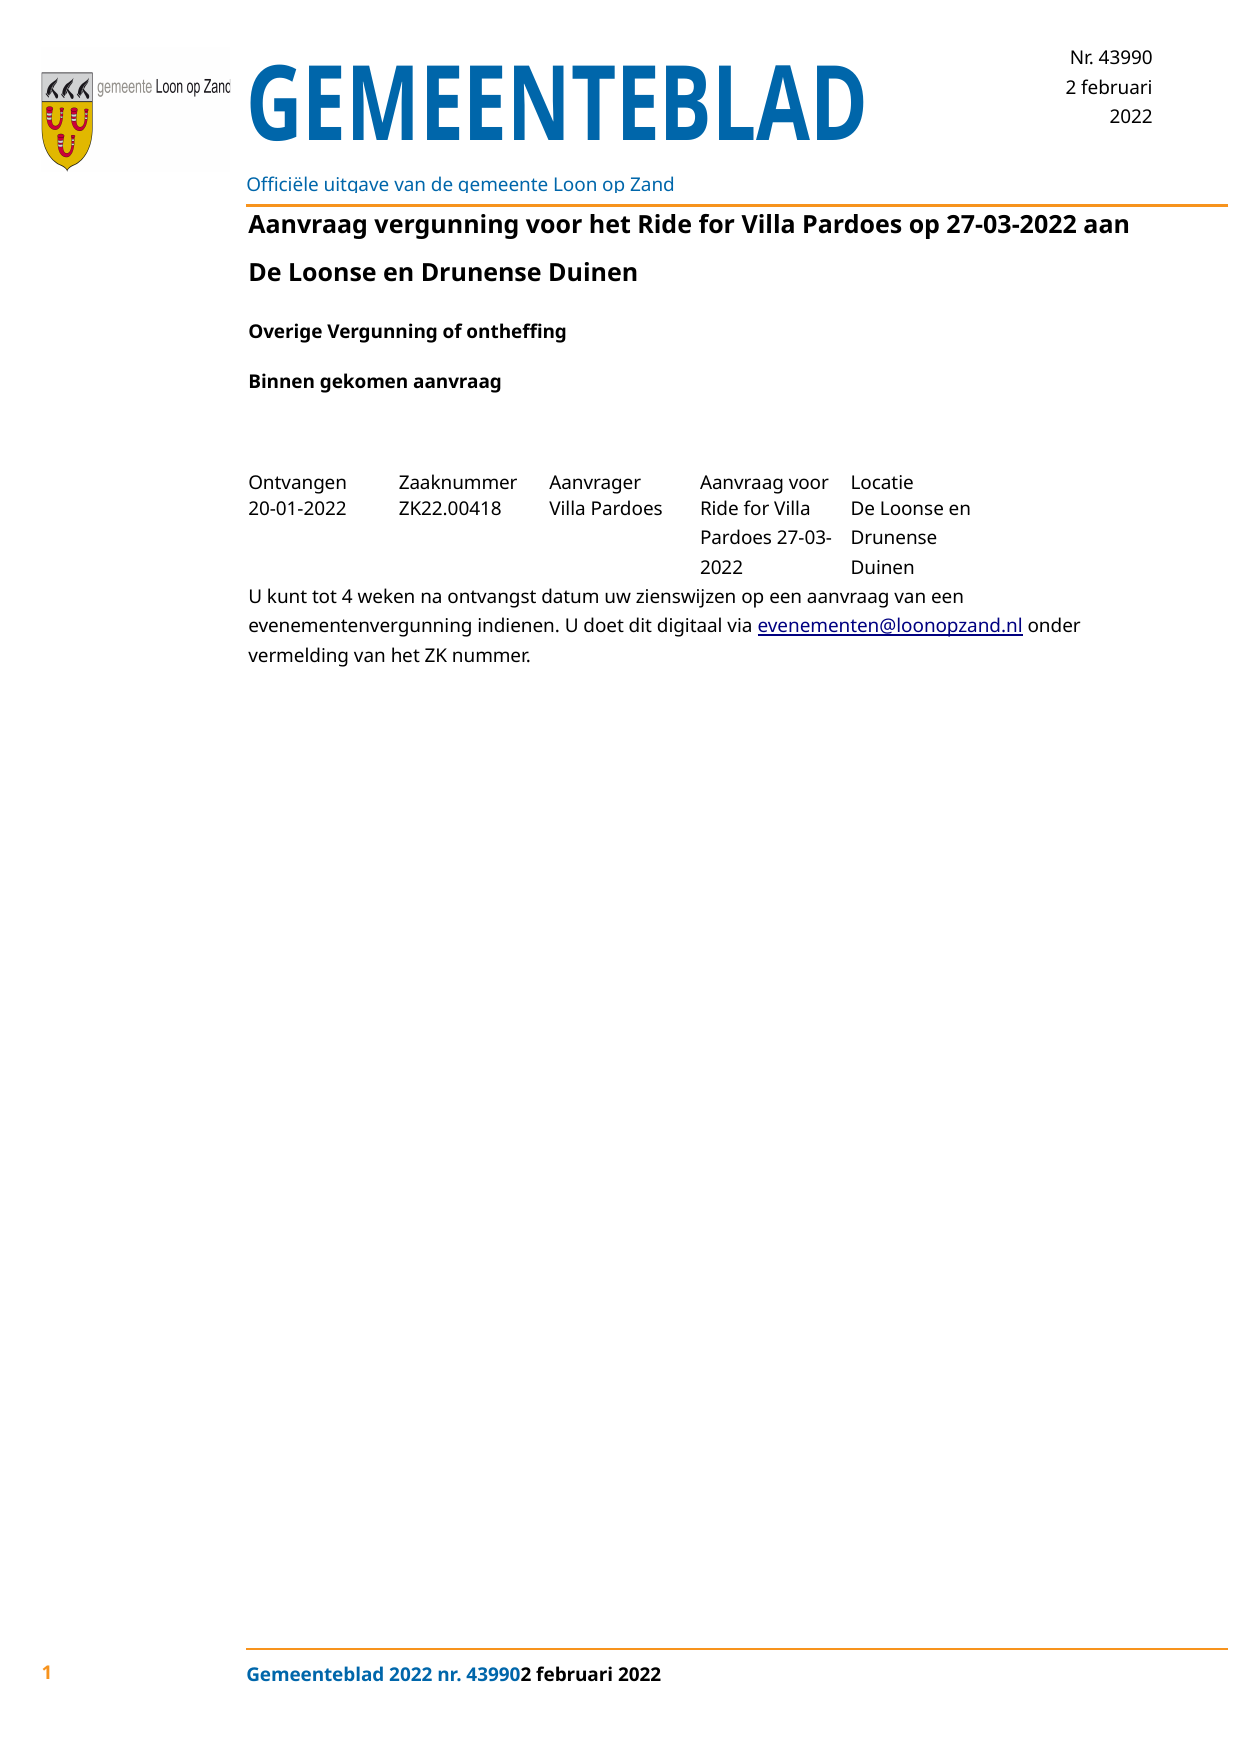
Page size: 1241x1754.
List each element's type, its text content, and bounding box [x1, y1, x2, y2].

table_cell [1001, 495, 1152, 580]
table_header [1001, 469, 1152, 495]
table_cell Ride for Villa Pardoes 27-03-2022 [700, 495, 850, 580]
table_header Zaaknummer [399, 469, 549, 495]
table_cell ZK22.00418 [399, 495, 549, 580]
text Binnen gekomen aanvraag [248, 368, 1152, 394]
picture [41, 47, 231, 172]
text U kunt tot 4 weken na ontvangst datum uw zienswijzen op een aanvraag van een evenementenvergunning indienen. U doet dit digitaal via evenementen@loonopzand.nl onder vermelding van het ZK nummer. [248, 583, 1152, 668]
table_header Locatie [850, 469, 1001, 495]
table_cell 20-01-2022 [248, 495, 398, 580]
table_cell Villa Pardoes [549, 495, 700, 580]
table_header Aanvrager [549, 469, 700, 495]
table_cell De Loonse en Drunense Duinen [850, 495, 1001, 580]
table_header Aanvraag voor [700, 469, 850, 495]
text Overige Vergunning of ontheffing [248, 318, 1152, 344]
text Aanvraag vergunning voor het Ride for Villa Pardoes op 27-03-2022 aan De Loonse en Drunense Duinen [248, 207, 1152, 288]
table_header Ontvangen [248, 469, 398, 495]
